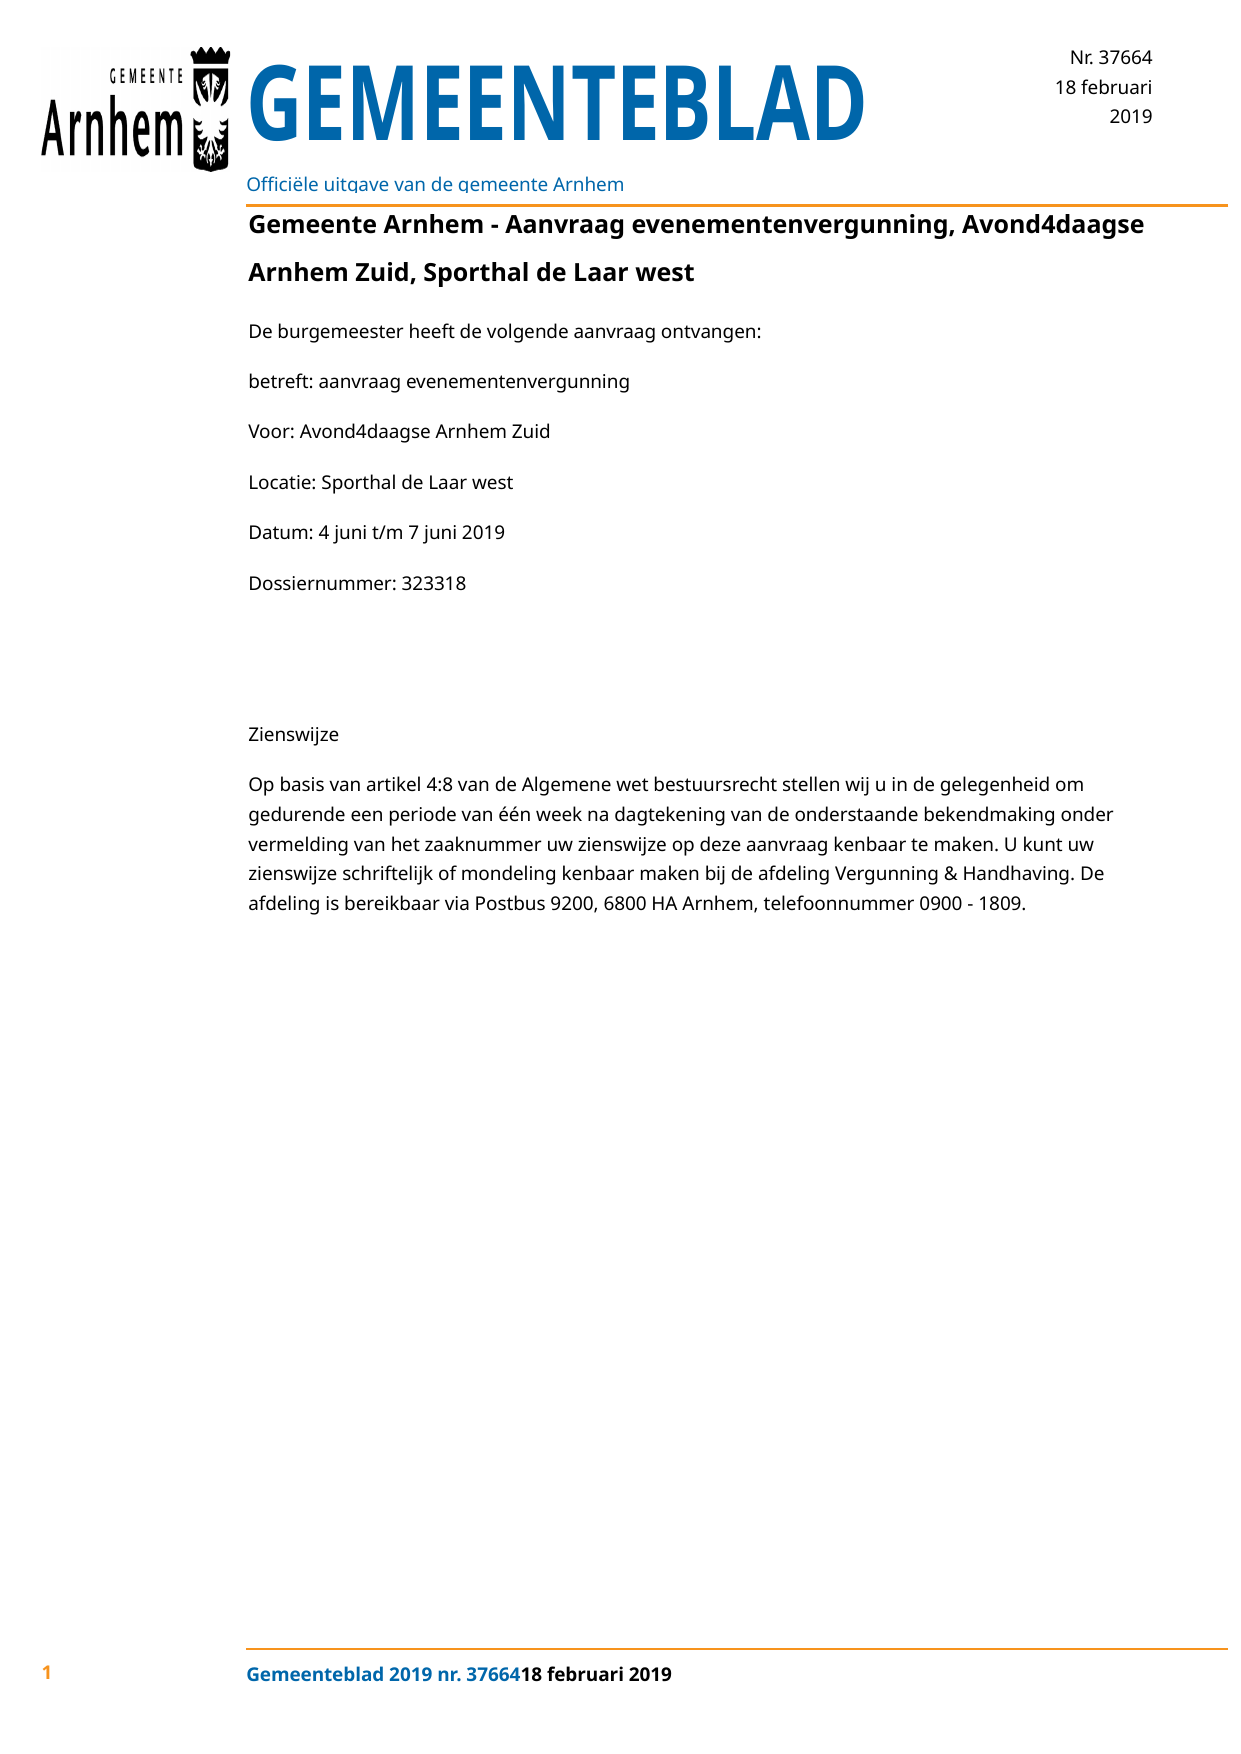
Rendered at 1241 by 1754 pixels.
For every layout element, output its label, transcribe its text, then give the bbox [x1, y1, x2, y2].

text Locatie: Sporthal de Laar west [248, 469, 1152, 495]
text Zienswijze [248, 721, 1152, 747]
text Gemeente Arnhem - Aanvraag evenementenvergunning, Avond4daagse Arnhem Zuid, Sporthal de Laar west [248, 207, 1152, 288]
text De burgemeester heeft de volgende aanvraag ontvangen: [248, 318, 1152, 344]
text Dossiernummer: 323318 [248, 570, 1152, 596]
picture [41, 47, 231, 172]
text Op basis van artikel 4:8 van de Algemene wet bestuursrecht stellen wij u in de gelegenheid om gedurende een periode van één week na dagtekening van de onderstaande bekendmaking onder vermelding van het zaaknummer uw zienswijze op deze aanvraag kenbaar te maken. U kunt uw zienswijze schriftelijk of mondeling kenbaar maken bij de afdeling Vergunning & Handhaving. De afdeling is bereikbaar via Postbus 9200, 6800 HA Arnhem, telefoonnummer 0900 - 1809. [248, 772, 1152, 916]
text betreft: aanvraag evenementenvergunning [248, 368, 1152, 394]
text Datum: 4 juni t/m 7 juni 2019 [248, 519, 1152, 545]
text Voor: Avond4daagse Arnhem Zuid [248, 419, 1152, 444]
